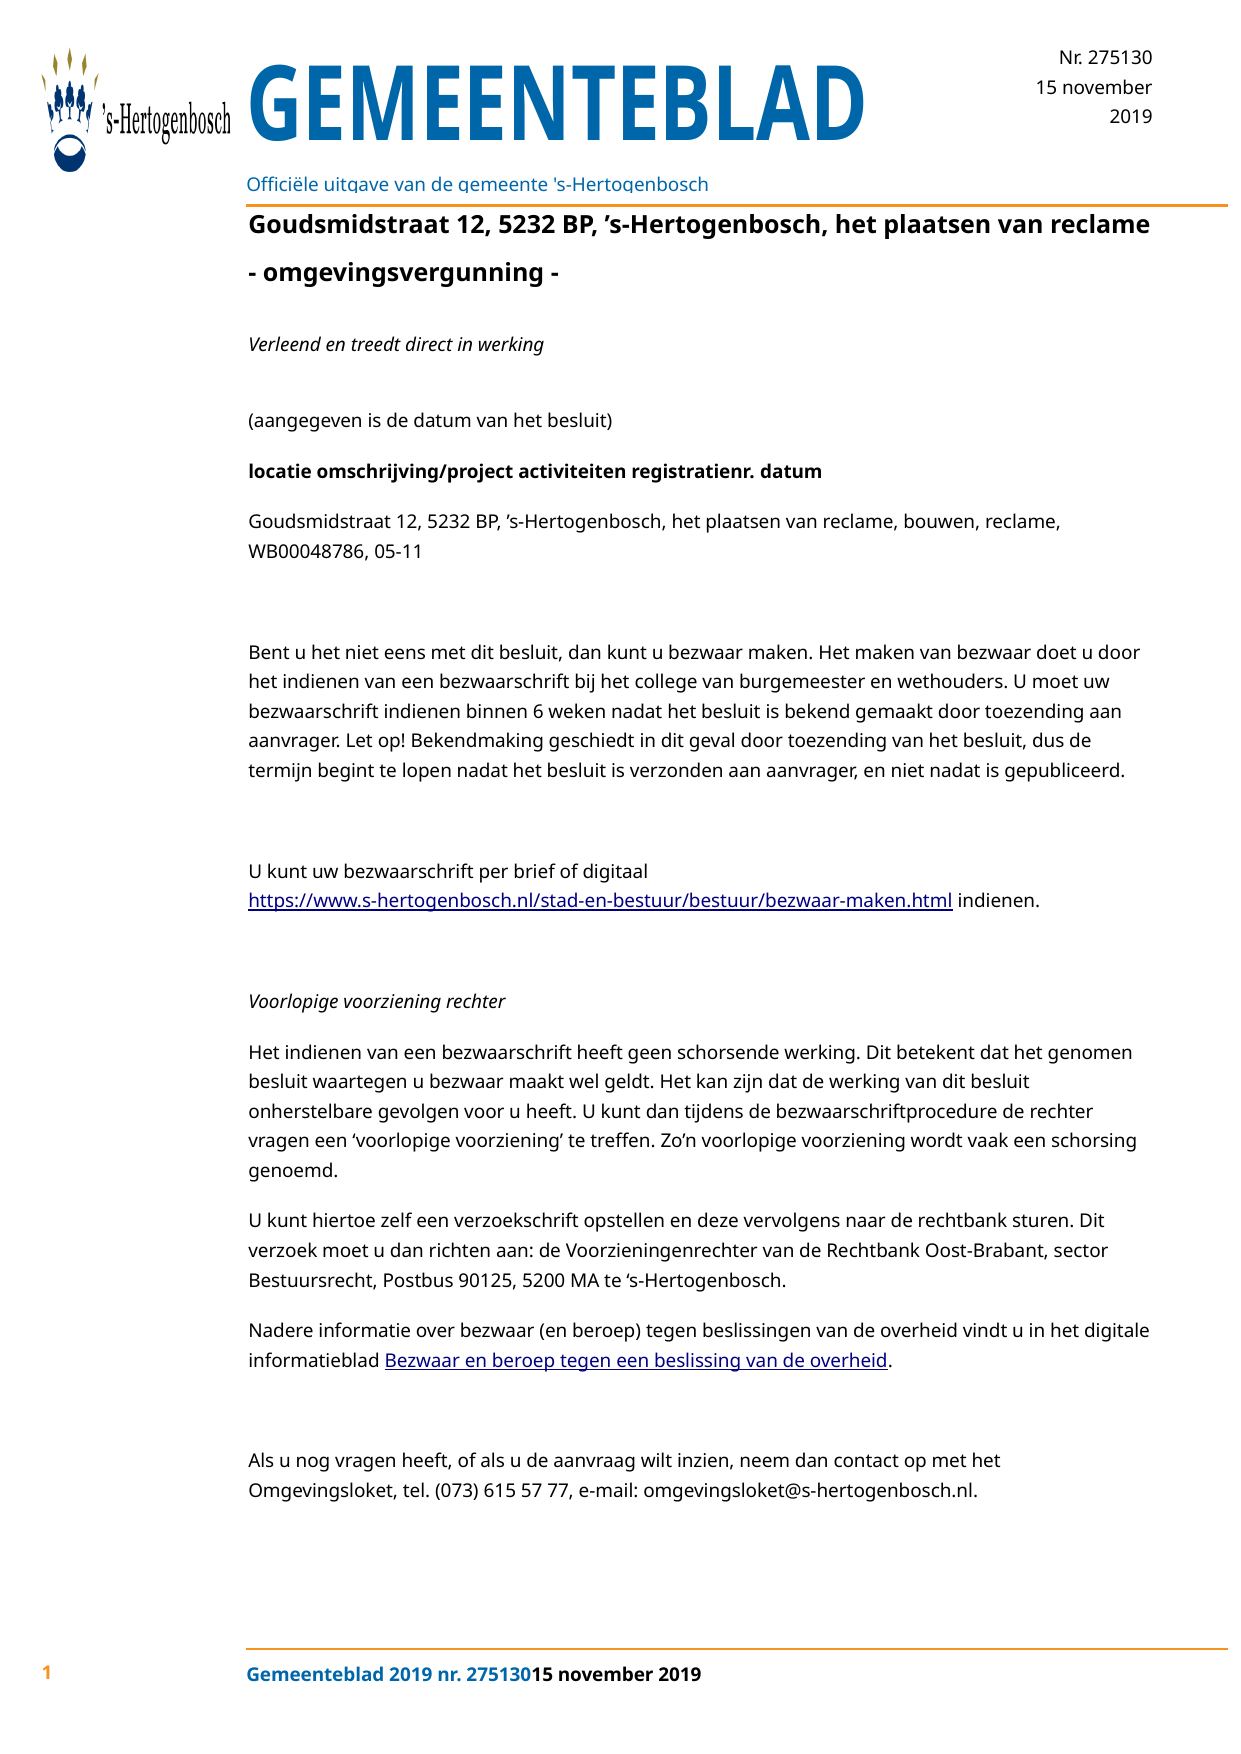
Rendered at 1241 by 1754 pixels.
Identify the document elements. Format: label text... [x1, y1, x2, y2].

text locatie omschrijving/project activiteiten registratienr. datum [248, 458, 1152, 484]
text Bent u het niet eens met dit besluit, dan kunt u bezwaar maken. Het maken van bezwaar doet u door het indienen van een bezwaarschrift bij het college van burgemeester en wethouders. U moet uw bezwaarschrift indienen binnen 6 weken nadat het besluit is bekend gemaakt door toezending aan aanvrager. Let op! Bekendmaking geschiedt in dit geval door toezending van het besluit, dus de termijn begint te lopen nadat het besluit is verzonden aan aanvrager, en niet nadat is gepubliceerd. [248, 639, 1152, 783]
text U kunt hiertoe zelf een verzoekschrift opstellen en deze vervolgens naar de rechtbank sturen. Dit verzoek moet u dan richten aan: de Voorzieningenrechter van de Rechtbank Oost-Brabant, sector Bestuursrecht, Postbus 90125, 5200 MA te ‘s-Hertogenbosch. [248, 1208, 1152, 1292]
text U kunt uw bezwaarschrift per brief of digitaal https://www.s-hertogenbosch.nl/stad-en-bestuur/bestuur/bezwaar-maken.html indienen. [248, 858, 1152, 913]
text Het indienen van een bezwaarschrift heeft geen schorsende werking. Dit betekent dat het genomen besluit waartegen u bezwaar maakt wel geldt. Het kan zijn dat de werking van dit besluit onherstelbare gevolgen voor u heeft. U kunt dan tijdens de bezwaarschriftprocedure de rechter vragen een ‘voorlopige voorziening’ te treffen. Zo’n voorlopige voorziening wordt vaak een schorsing genoemd. [248, 1039, 1152, 1183]
text Als u nog vragen heeft, of als u de aanvraag wilt inzien, neem dan contact op met het Omgevingsloket, tel. (073) 615 57 77, e-mail: omgevingsloket@s-hertogenbosch.nl. [248, 1448, 1152, 1503]
text (aangegeven is de datum van het besluit) [248, 408, 1152, 433]
text Goudsmidstraat 12, 5232 BP, ’s-Hertogenbosch, het plaatsen van reclame - omgevingsvergunning - [248, 207, 1152, 288]
picture [41, 47, 231, 172]
text Voorlopige voorziening rechter [248, 988, 1152, 1014]
text Nadere informatie over bezwaar (en beroep) tegen beslissingen van de overheid vindt u in het digitale informatieblad Bezwaar en beroep tegen een beslissing van de overheid. [248, 1317, 1152, 1372]
text Goudsmidstraat 12, 5232 BP, ’s-Hertogenbosch, het plaatsen van reclame, bouwen, reclame, WB00048786, 05-11 [248, 508, 1152, 564]
text Verleend en treedt direct in werking [248, 331, 1152, 357]
